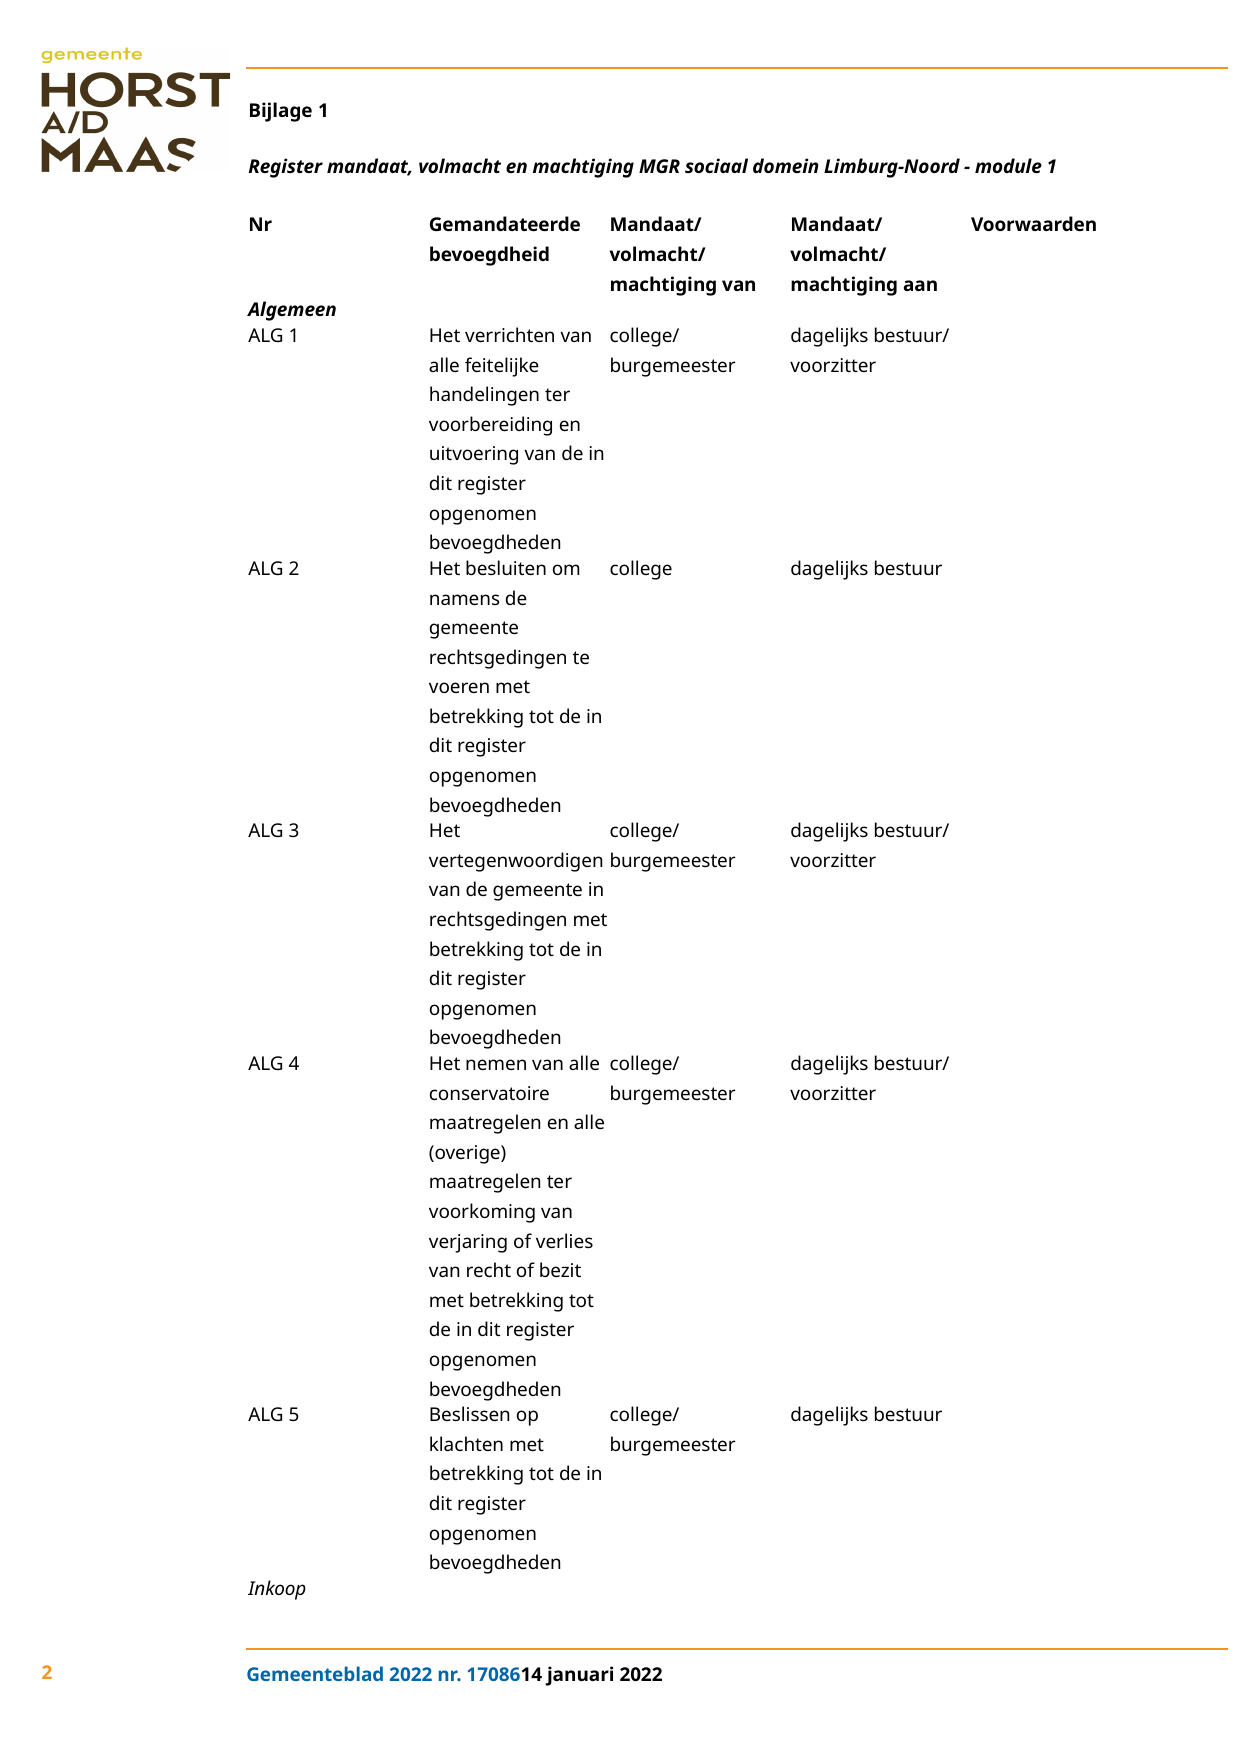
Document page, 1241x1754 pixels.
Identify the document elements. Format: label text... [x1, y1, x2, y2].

table_cell ALG 1 [248, 322, 429, 555]
table_cell ALG 4 [248, 1050, 429, 1401]
table_header Mandaat/volmacht/machtiging van [609, 212, 790, 297]
table_cell dagelijks bestuur [790, 1401, 971, 1575]
table_cell [971, 555, 1152, 817]
table_cell Beslissen op klachten met betrekking tot de in dit register opgenomen bevoegdheden [429, 1401, 609, 1575]
table_header Register mandaat, volmacht en machtiging MGR sociaal domein Limburg-Noord - module 1 [248, 153, 1152, 179]
table_cell [971, 1050, 1152, 1401]
table_header Voorwaarden [971, 212, 1152, 297]
table_cell Het besluiten om namens de gemeente rechtsgedingen te voeren met betrekking tot de in dit register opgenomen bevoegdheden [429, 555, 609, 817]
table_cell ALG 2 [248, 555, 429, 817]
table_cell college/ burgemeester [609, 1050, 790, 1401]
table_cell Het verrichten van alle feitelijke handelingen ter voorbereiding en uitvoering van de in dit register opgenomen bevoegdheden [429, 322, 609, 555]
table_cell dagelijks bestuur/ voorzitter [790, 1050, 971, 1401]
table_cell Het vertegenwoordigen van de gemeente in rechtsgedingen met betrekking tot de in dit register opgenomen bevoegdheden [429, 818, 609, 1050]
table_cell [971, 1401, 1152, 1575]
table_cell dagelijks bestuur [790, 555, 971, 817]
table_header Nr [248, 212, 429, 297]
table_cell [971, 322, 1152, 555]
table_cell Het nemen van alle conservatoire maatregelen en alle (overige) maatregelen ter voorkoming van verjaring of verlies van recht of bezit met betrekking tot de in dit register opgenomen bevoegdheden [429, 1050, 609, 1401]
table_cell college/ burgemeester [609, 1401, 790, 1575]
table_header Gemandateerde bevoegdheid [429, 212, 609, 297]
table_cell dagelijks bestuur/ voorzitter [790, 818, 971, 1050]
table_cell Inkoop [248, 1575, 1152, 1601]
table_cell [971, 818, 1152, 1050]
table_cell college/ burgemeester [609, 322, 790, 555]
picture [41, 47, 231, 172]
text Bijlage 1 [248, 95, 1152, 123]
table_header Mandaat/volmacht/machtiging aan [790, 212, 971, 297]
table_cell college/ burgemeester [609, 818, 790, 1050]
table_cell ALG 3 [248, 818, 429, 1050]
table_cell ALG 5 [248, 1401, 429, 1575]
table_cell college [609, 555, 790, 817]
table_cell Algemeen [248, 297, 1152, 322]
table_cell dagelijks bestuur/ voorzitter [790, 322, 971, 555]
